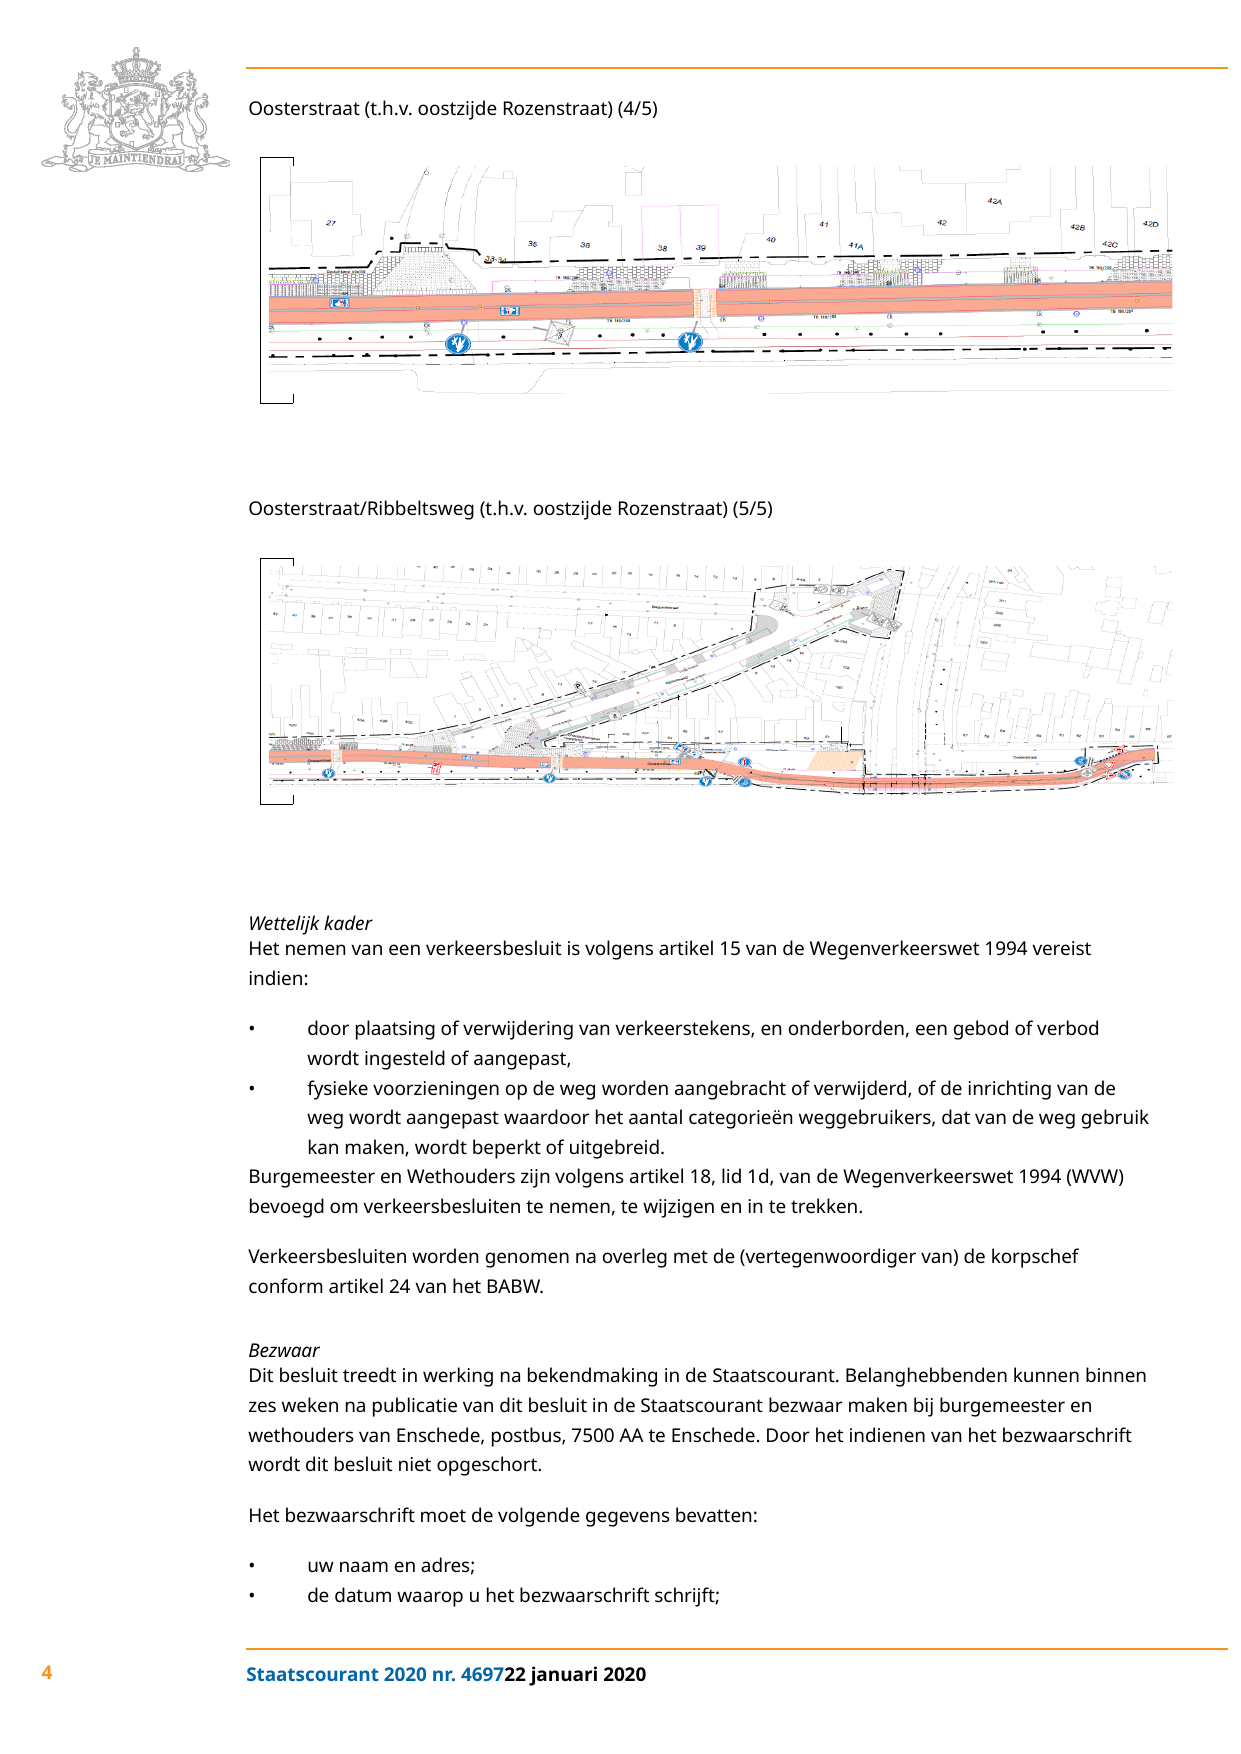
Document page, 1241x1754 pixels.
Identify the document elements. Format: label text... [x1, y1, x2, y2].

picture [41, 47, 231, 172]
list de datum waarop u het bezwaarschrift schrijft; [248, 1582, 1152, 1608]
text Oosterstraat/Ribbeltsweg (t.h.v. oostzijde Rozenstraat) (5/5) [248, 496, 1152, 521]
text Oosterstraat (t.h.v. oostzijde Rozenstraat) (4/5) [248, 95, 1152, 121]
text Het nemen van een verkeersbesluit is volgens artikel 15 van de Wegenverkeerswet 1994 vereist indien: [248, 936, 1152, 991]
text Het bezwaarschrift moet de volgende gegevens bevatten: [248, 1502, 1152, 1528]
text Wettelijk kader [248, 910, 1152, 936]
picture [268, 566, 1173, 795]
list door plaatsing of verwijdering van verkeerstekens, en onderborden, een gebod of verbod wordt ingesteld of aangepast, [248, 1016, 1152, 1071]
list uw naam en adres; [248, 1552, 1152, 1578]
text Bezwaar [248, 1337, 1152, 1363]
text Burgemeester en Wethouders zijn volgens artikel 18, lid 1d, van de Wegenverkeerswet 1994 (WVW) bevoegd om verkeersbesluiten te nemen, te wijzigen en in te trekken. [248, 1163, 1152, 1219]
text Dit besluit treedt in werking na bekendmaking in de Staatscourant. Belanghebbenden kunnen binnen zes weken na publicatie van dit besluit in de Staatscourant bezwaar maken bij burgemeester en wethouders van Enschede, postbus, 7500 AA te Enschede. Door het indienen van het bezwaarschrift wordt dit besluit niet opgeschort. [248, 1363, 1152, 1477]
text Verkeersbesluiten worden genomen na overleg met de (vertegenwoordiger van) de korpschef conform artikel 24 van het BABW. [248, 1243, 1152, 1299]
list fysieke voorzieningen op de weg worden aangebracht of verwijderd, of de inrichting van de weg wordt aangepast waardoor het aantal categorieën weggebruikers, dat van de weg gebruik kan maken, wordt beperkt of uitgebreid. [248, 1075, 1152, 1159]
picture [268, 166, 1173, 394]
